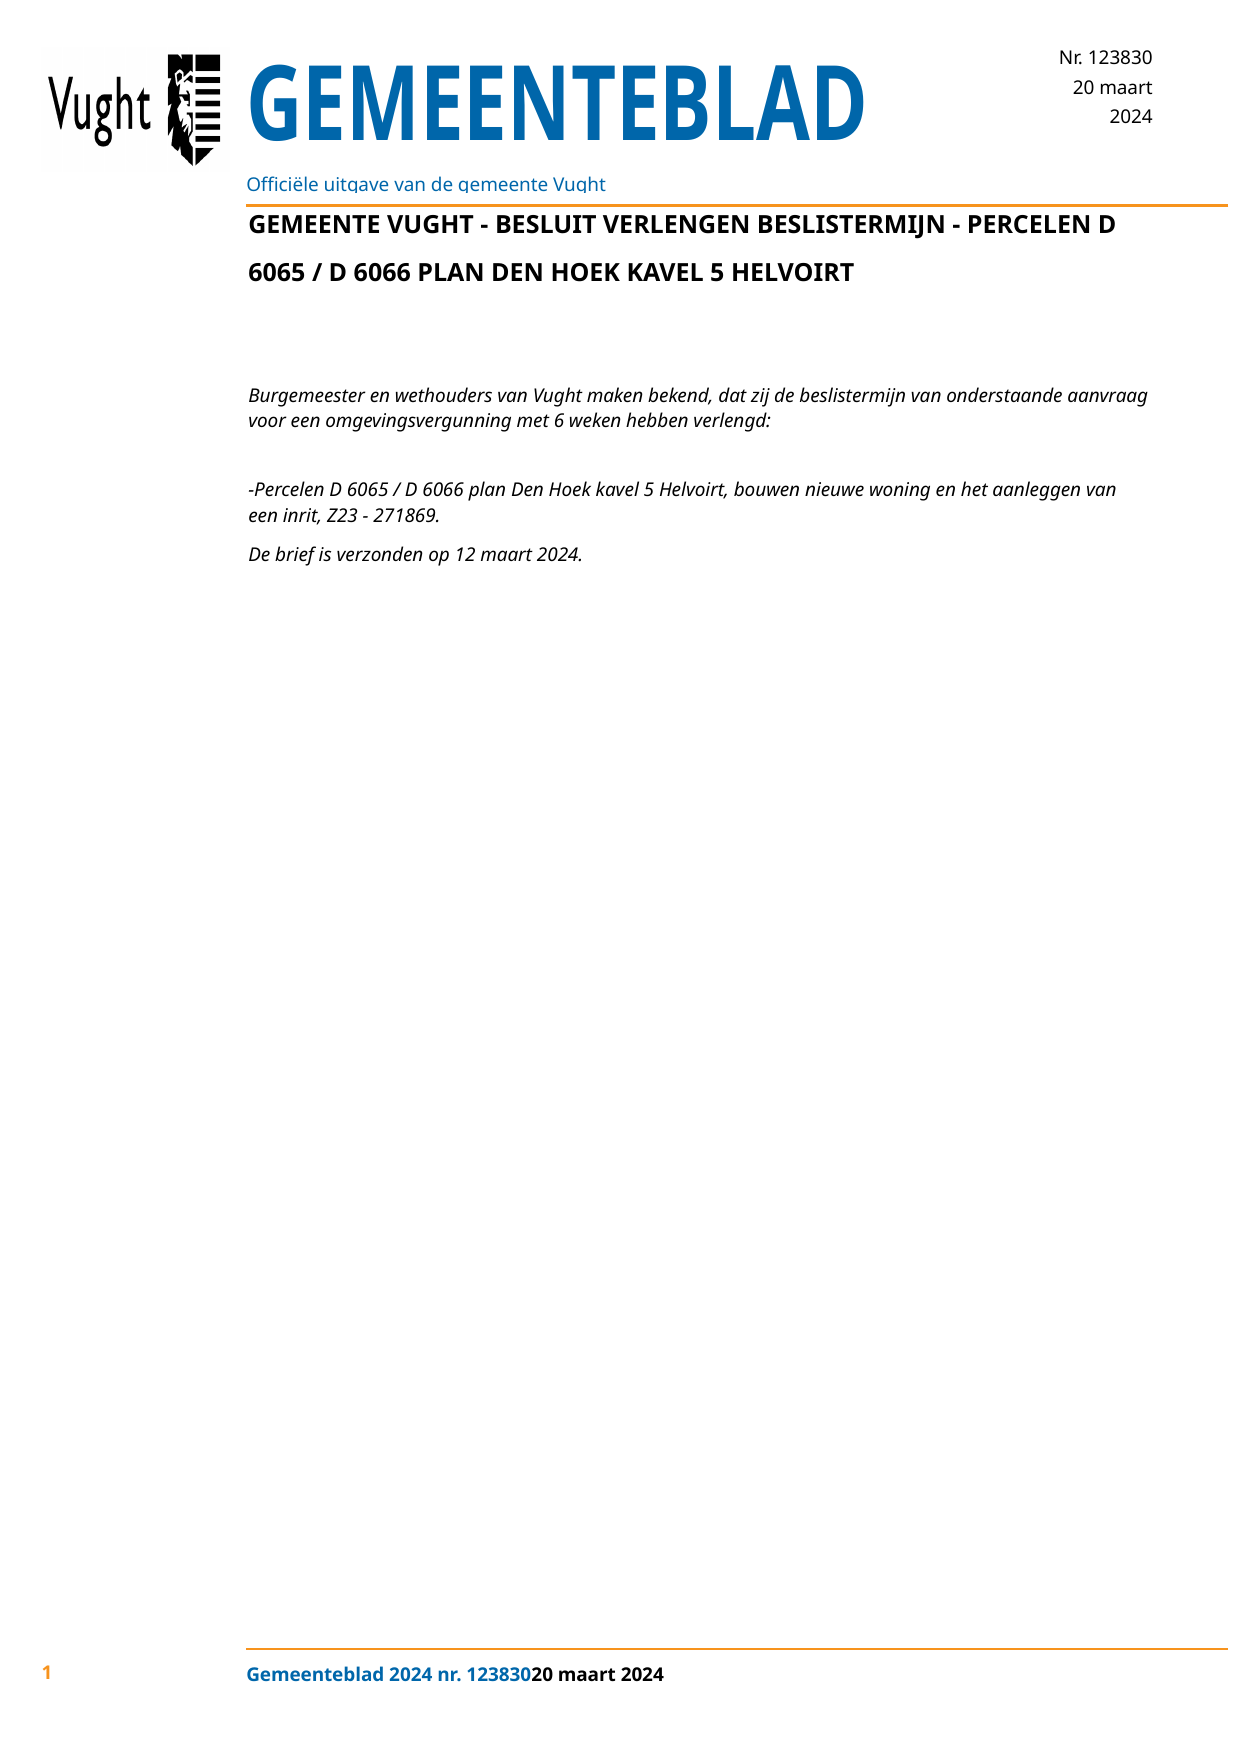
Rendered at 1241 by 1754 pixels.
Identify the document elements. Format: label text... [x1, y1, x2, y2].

text Burgemeester en wethouders van Vught maken bekend, dat zij de beslistermijn van onderstaande aanvraag voor een omgevingsvergunning met 6 weken hebben verlengd: [248, 382, 1152, 433]
text GEMEENTE VUGHT - BESLUIT VERLENGEN BESLISTERMIJN - PERCELEN D 6065 / D 6066 PLAN DEN HOEK KAVEL 5 HELVOIRT [248, 207, 1152, 288]
text -Percelen D 6065 / D 6066 plan Den Hoek kavel 5 Helvoirt, bouwen nieuwe woning en het aanleggen van een inrit, Z23 - 271869. [248, 476, 1152, 528]
text De brief is verzonden op 12 maart 2024. [248, 541, 1152, 567]
picture [41, 47, 231, 172]
